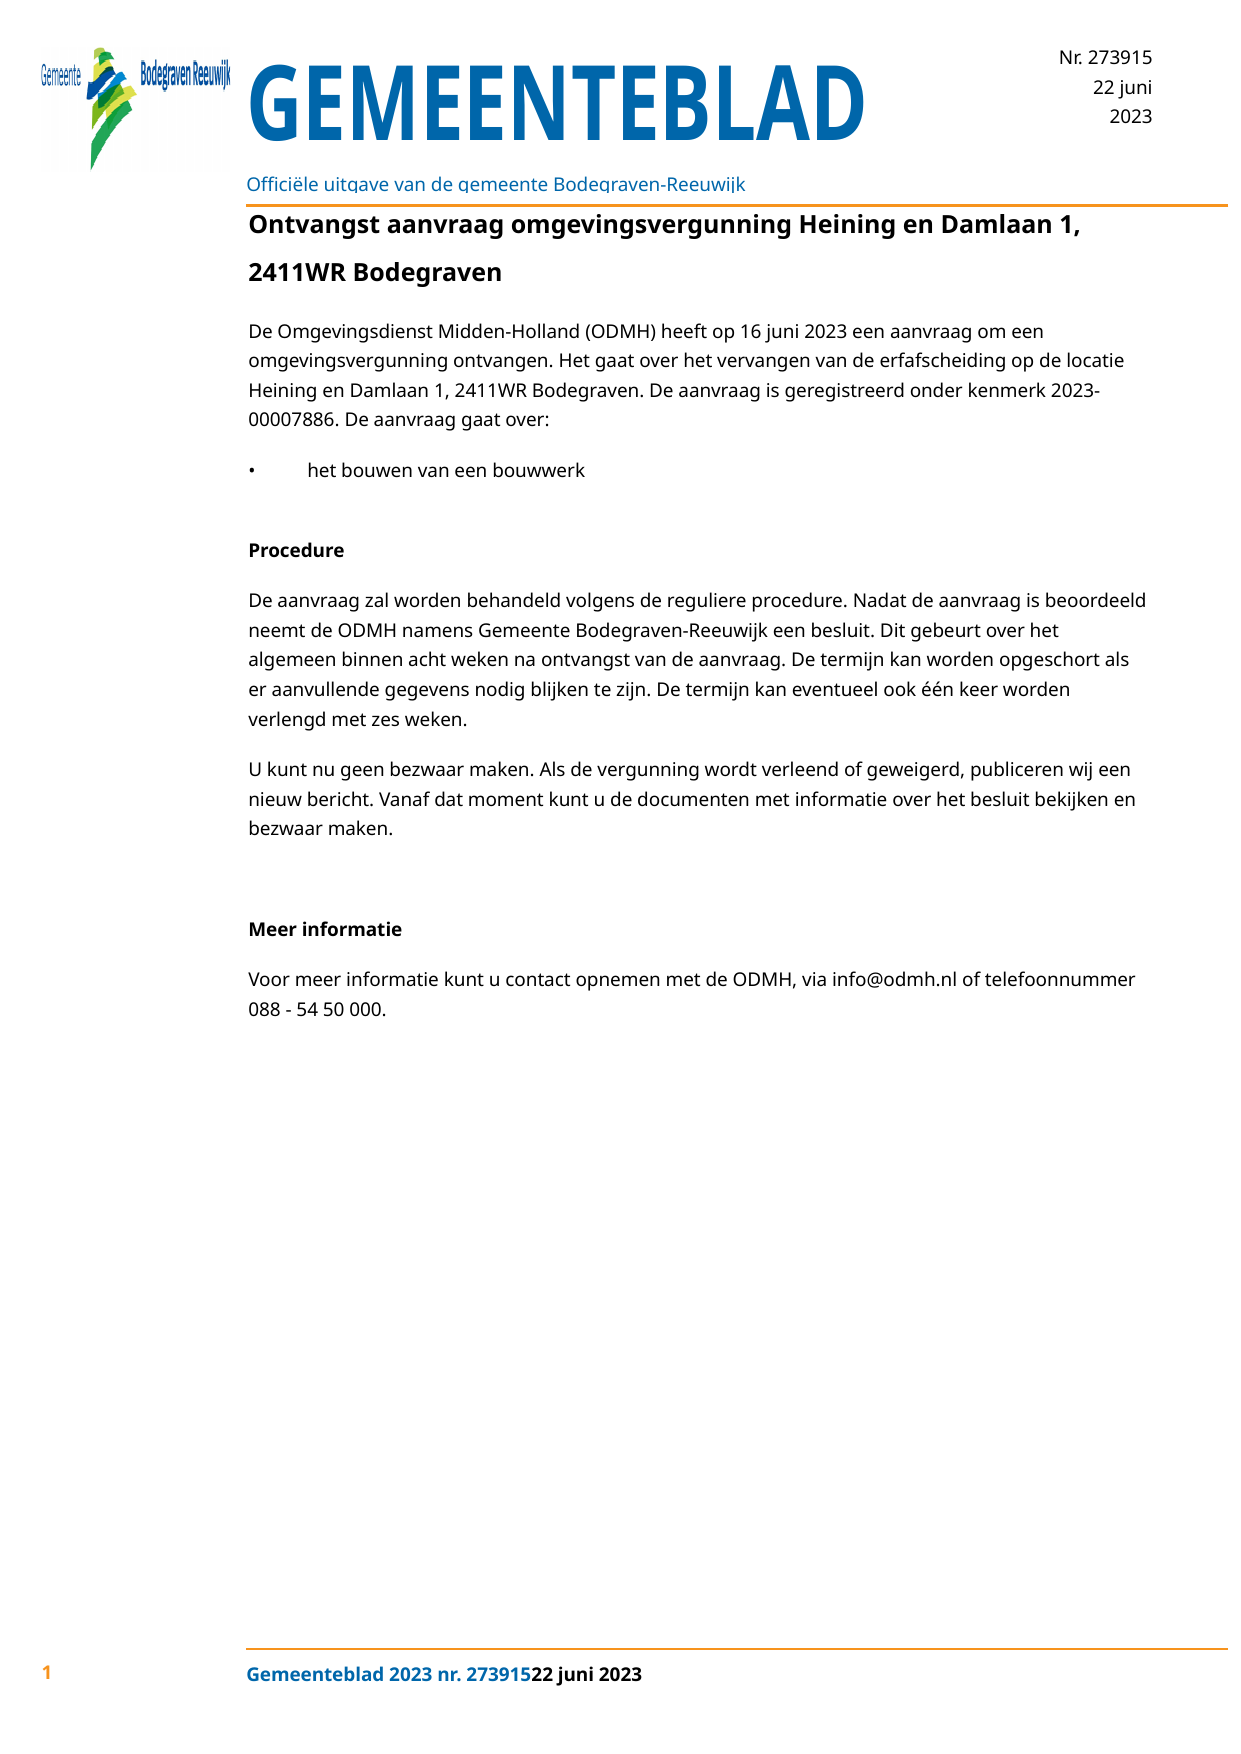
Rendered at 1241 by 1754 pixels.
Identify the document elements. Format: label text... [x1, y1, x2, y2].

list het bouwen van een bouwwerk [248, 457, 1152, 483]
text Voor meer informatie kunt u contact opnemen met de ODMH, via info@odmh.nl of telefoonnummer 088 - 54 50 000. [248, 967, 1152, 1022]
text De aanvraag zal worden behandeld volgens de reguliere procedure. Nadat de aanvraag is beoordeeld neemt de ODMH namens Gemeente Bodegraven-Reeuwijk een besluit. Dit gebeurt over het algemeen binnen acht weken na ontvangst van de aanvraag. De termijn kan worden opgeschort als er aanvullende gegevens nodig blijken te zijn. De termijn kan eventueel ook één keer worden verlengd met zes weken. [248, 587, 1152, 732]
text Meer informatie [248, 916, 1152, 942]
text Ontvangst aanvraag omgevingsvergunning Heining en Damlaan 1, 2411WR Bodegraven [248, 207, 1152, 288]
text U kunt nu geen bezwaar maken. Als de vergunning wordt verleend of geweigerd, publiceren wij een nieuw bericht. Vanaf dat moment kunt u de documenten met informatie over het besluit bekijken en bezwaar maken. [248, 756, 1152, 841]
picture [41, 47, 231, 172]
text Procedure [248, 537, 1152, 563]
text De Omgevingsdienst Midden-Holland (ODMH) heeft op 16 juni 2023 een aanvraag om een omgevingsvergunning ontvangen. Het gaat over het vervangen van de erfafscheiding op de locatie Heining en Damlaan 1, 2411WR Bodegraven. De aanvraag is geregistreerd onder kenmerk 2023-00007886. De aanvraag gaat over: [248, 318, 1152, 432]
